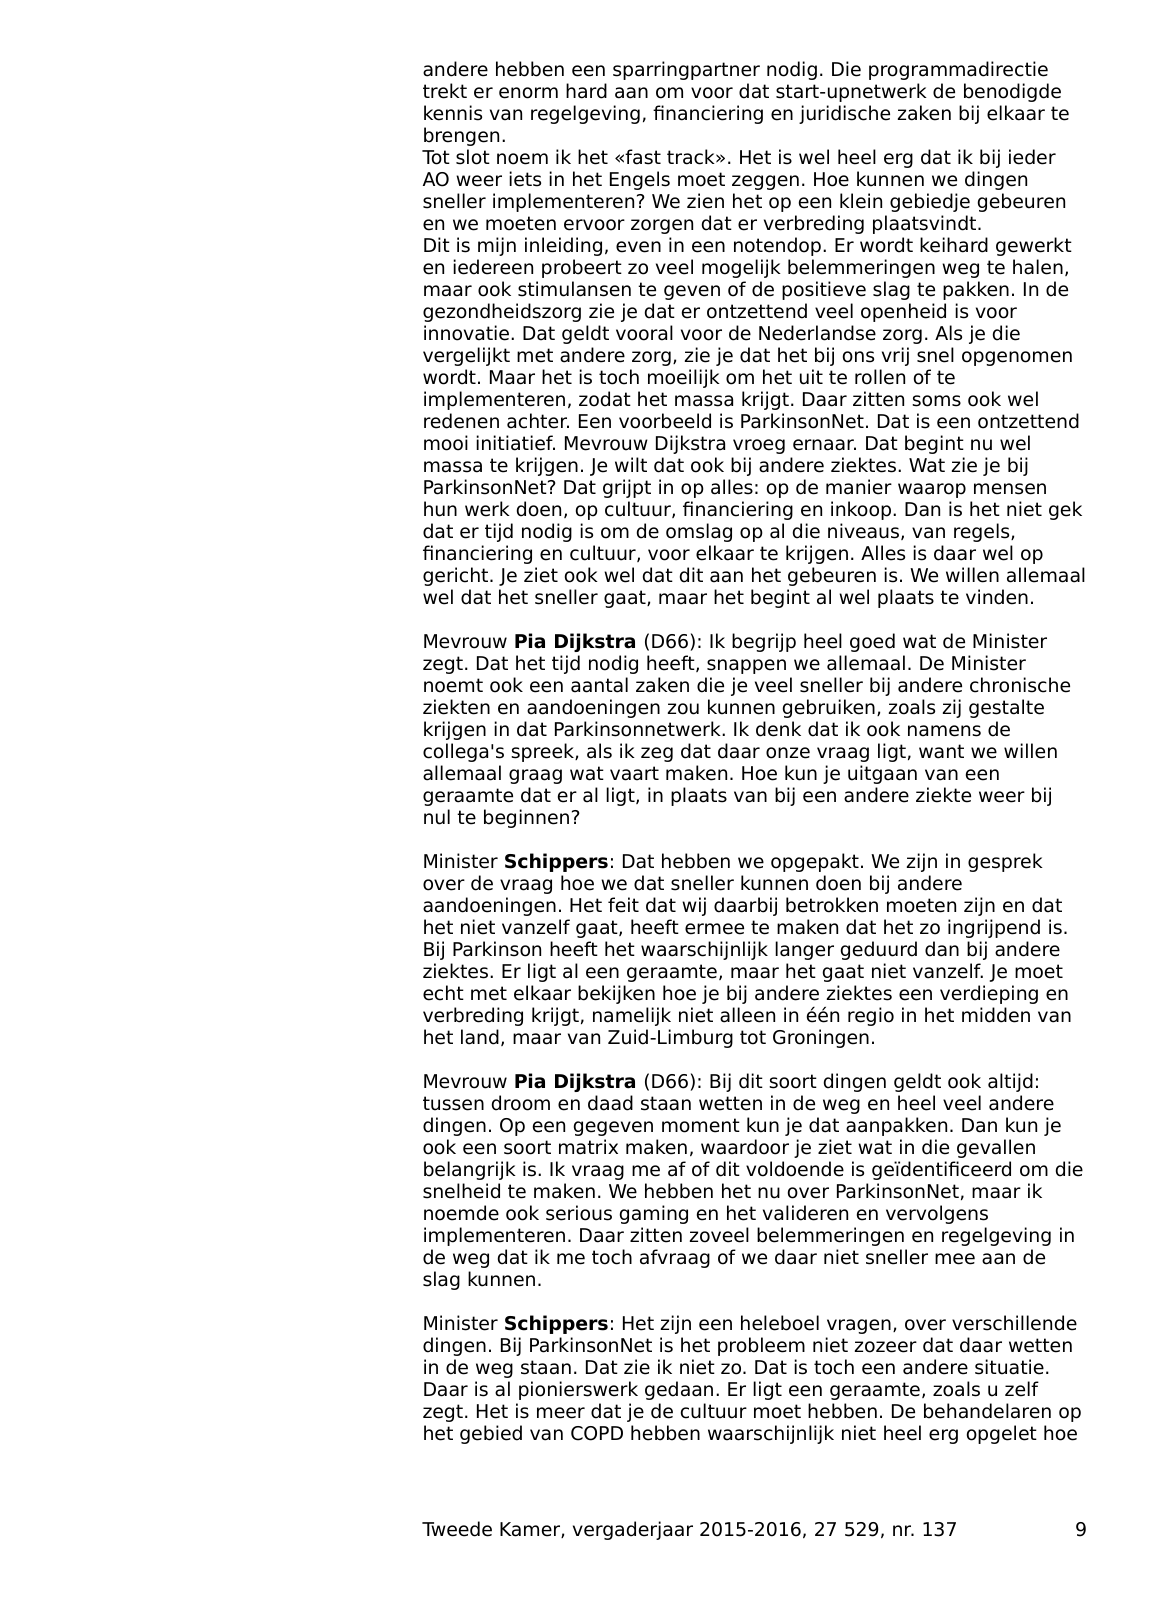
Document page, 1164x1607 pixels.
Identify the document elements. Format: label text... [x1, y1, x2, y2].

text Tot slot noem ik het «fast track». Het is wel heel erg dat ik bij ieder AO weer iets in het Engels moet zeggen. Hoe kunnen we dingen sneller implementeren? We zien het op een klein gebiedje gebeuren en we moeten ervoor zorgen dat er verbreding plaatsvindt. [422, 147, 1087, 235]
text Minister Schippers: Dat hebben we opgepakt. We zijn in gesprek over de vraag hoe we dat sneller kunnen doen bij andere aandoeningen. Het feit dat wij daarbij betrokken moeten zijn en dat het niet vanzelf gaat, heeft ermee te maken dat het zo ingrijpend is. Bij Parkinson heeft het waarschijnlijk langer geduurd dan bij andere ziektes. Er ligt al een geraamte, maar het gaat niet vanzelf. Je moet echt met elkaar bekijken hoe je bij andere ziektes een verdieping en verbreding krijgt, namelijk niet alleen in één regio in het midden van het land, maar van Zuid-Limburg tot Groningen. [422, 851, 1087, 1048]
text andere hebben een sparringpartner nodig. Die programmadirectie trekt er enorm hard aan om voor dat start-upnetwerk de benodigde kennis van regelgeving, financiering en juridische zaken bij elkaar te brengen. [422, 59, 1087, 147]
text Dit is mijn inleiding, even in een notendop. Er wordt keihard gewerkt en iedereen probeert zo veel mogelijk belemmeringen weg te halen, maar ook stimulansen te geven of de positieve slag te pakken. In de gezondheidszorg zie je dat er ontzettend veel openheid is voor innovatie. Dat geldt vooral voor de Nederlandse zorg. Als je die vergelijkt met andere zorg, zie je dat het bij ons vrij snel opgenomen wordt. Maar het is toch moeilijk om het uit te rollen of te implementeren, zodat het massa krijgt. Daar zitten soms ook wel redenen achter. Een voorbeeld is ParkinsonNet. Dat is een ontzettend mooi initiatief. Mevrouw Dijkstra vroeg ernaar. Dat begint nu wel massa te krijgen. Je wilt dat ook bij andere ziektes. Wat zie je bij ParkinsonNet? Dat grijpt in op alles: op de manier waarop mensen hun werk doen, op cultuur, financiering en inkoop. Dan is het niet gek dat er tijd nodig is om de omslag op al die niveaus, van regels, financiering en cultuur, voor elkaar te krijgen. Alles is daar wel op gericht. Je ziet ook wel dat dit aan het gebeuren is. We willen allemaal wel dat het sneller gaat, maar het begint al wel plaats te vinden. [422, 235, 1087, 608]
text Minister Schippers: Het zijn een heleboel vragen, over verschillende dingen. Bij ParkinsonNet is het probleem niet zozeer dat daar wetten in de weg staan. Dat zie ik niet zo. Dat is toch een andere situatie. Daar is al pionierswerk gedaan. Er ligt een geraamte, zoals u zelf zegt. Het is meer dat je de cultuur moet hebben. De behandelaren op het gebied van COPD hebben waarschijnlijk niet heel erg opgelet hoe [422, 1313, 1087, 1444]
text Mevrouw Pia Dijkstra (D66): Ik begrijp heel goed wat de Minister zegt. Dat het tijd nodig heeft, snappen we allemaal. De Minister noemt ook een aantal zaken die je veel sneller bij andere chronische ziekten en aandoeningen zou kunnen gebruiken, zoals zij gestalte krijgen in dat Parkinsonnetwerk. Ik denk dat ik ook namens de collega's spreek, als ik zeg dat daar onze vraag ligt, want we willen allemaal graag wat vaart maken. Hoe kun je uitgaan van een geraamte dat er al ligt, in plaats van bij een andere ziekte weer bij nul te beginnen? [422, 631, 1087, 828]
text Mevrouw Pia Dijkstra (D66): Bij dit soort dingen geldt ook altijd: tussen droom en daad staan wetten in de weg en heel veel andere dingen. Op een gegeven moment kun je dat aanpakken. Dan kun je ook een soort matrix maken, waardoor je ziet wat in die gevallen belangrijk is. Ik vraag me af of dit voldoende is geïdentificeerd om die snelheid te maken. We hebben het nu over ParkinsonNet, maar ik noemde ook serious gaming en het valideren en vervolgens implementeren. Daar zitten zoveel belemmeringen en regelgeving in de weg dat ik me toch afvraag of we daar niet sneller mee aan de slag kunnen. [422, 1071, 1087, 1291]
